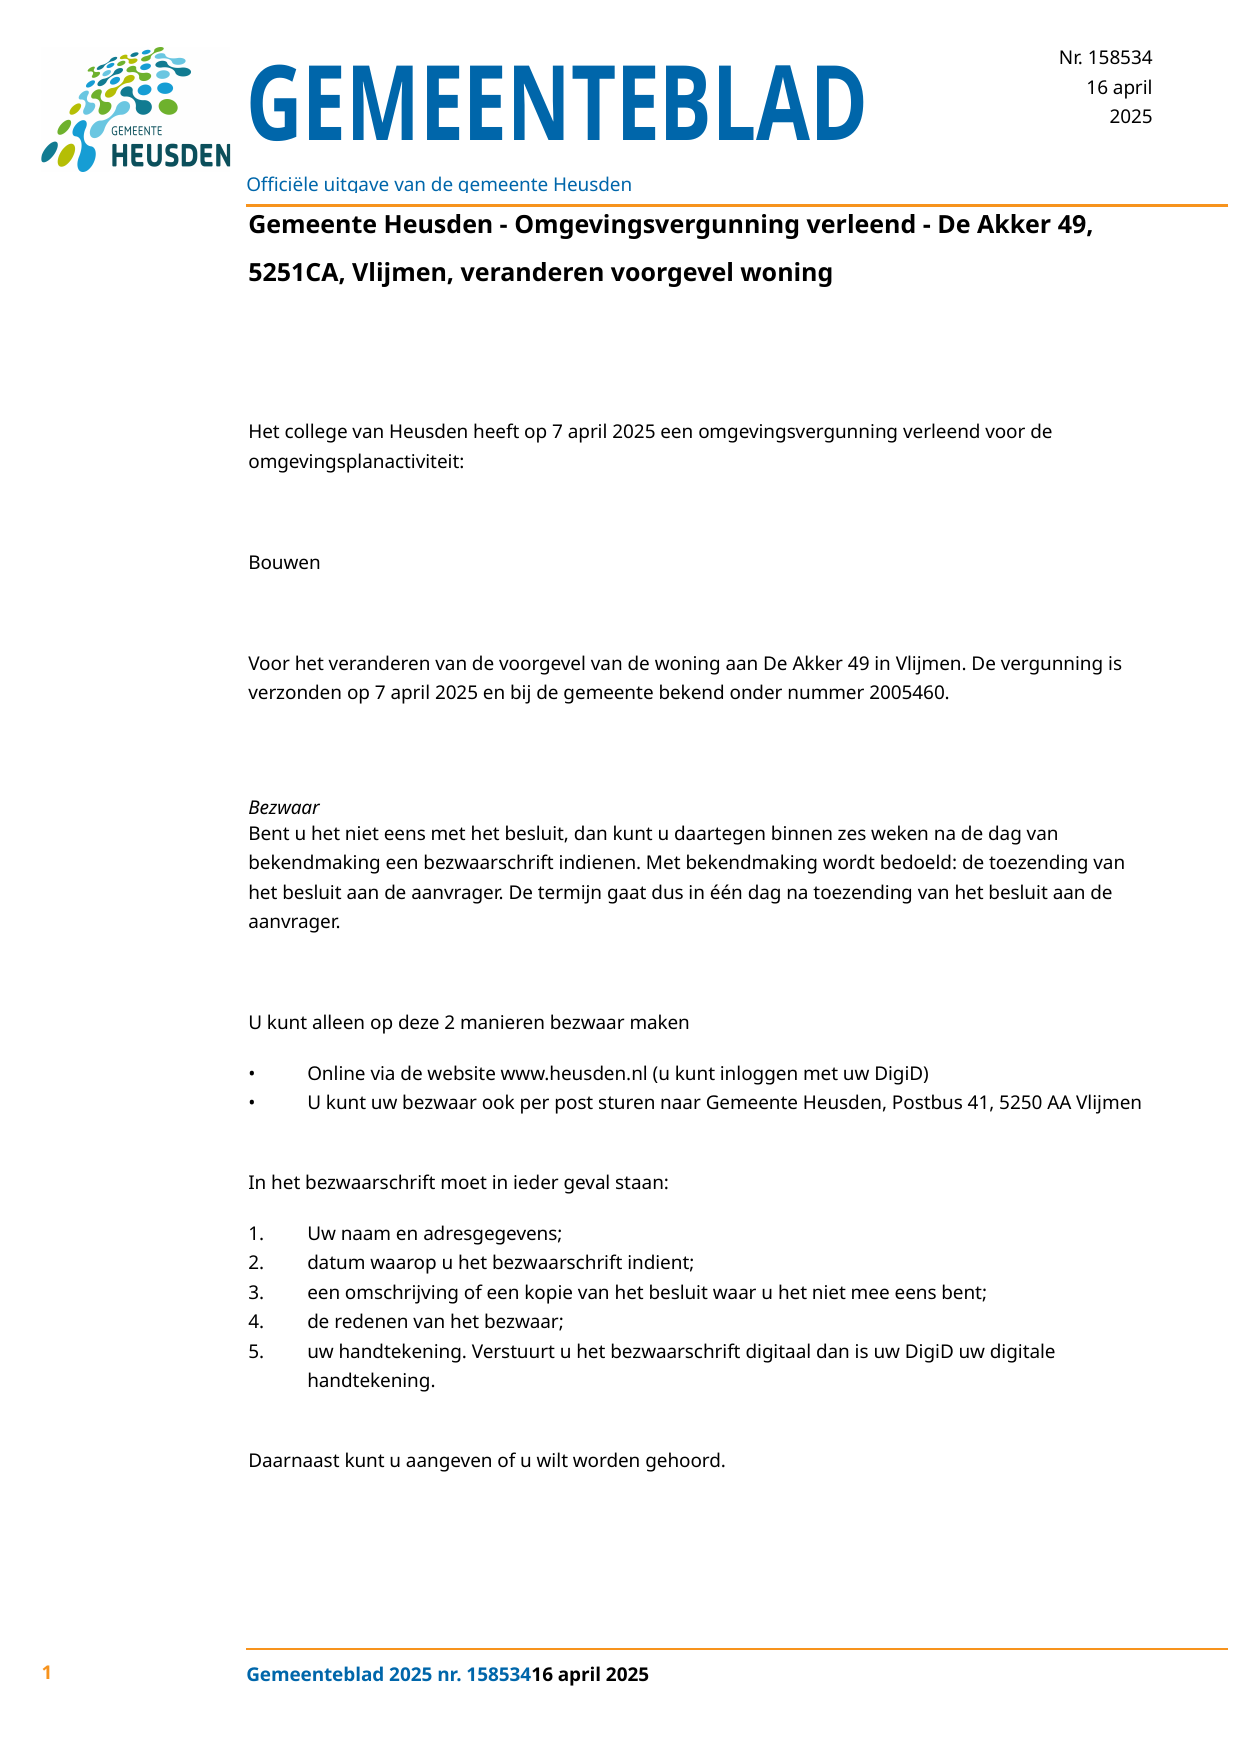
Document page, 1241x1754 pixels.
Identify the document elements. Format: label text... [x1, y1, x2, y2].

list Uw naam en adresgegevens; [248, 1220, 1152, 1245]
text U kunt alleen op deze 2 manieren bezwaar maken [248, 1009, 1152, 1035]
text Daarnaast kunt u aangeven of u wilt worden gehoord. [248, 1448, 1152, 1473]
text Bezwaar [248, 794, 1152, 820]
text In het bezwaarschrift moet in ieder geval staan: [248, 1169, 1152, 1195]
text Het college van Heusden heeft op 7 april 2025 een omgevingsvergunning verleend voor de omgevingsplanactiviteit: [248, 419, 1152, 474]
list datum waarop u het bezwaarschrift indient; [248, 1249, 1152, 1275]
text Bouwen [248, 549, 1152, 575]
list een omschrijving of een kopie van het besluit waar u het niet mee eens bent; [248, 1279, 1152, 1304]
list de redenen van het bezwaar; [248, 1308, 1152, 1334]
picture [41, 47, 231, 172]
text Voor het veranderen van de voorgevel van de woning aan De Akker 49 in Vlijmen. De vergunning is verzonden op 7 april 2025 en bij de gemeente bekend onder nummer 2005460. [248, 650, 1152, 705]
list Online via de website www.heusden.nl (u kunt inloggen met uw DigiD) [248, 1060, 1152, 1085]
list uw handtekening. Verstuurt u het bezwaarschrift digitaal dan is uw DigiD uw digitale handtekening. [248, 1338, 1152, 1393]
text Gemeente Heusden - Omgevingsvergunning verleend - De Akker 49, 5251CA, Vlijmen, veranderen voorgevel woning [248, 207, 1152, 288]
list U kunt uw bezwaar ook per post sturen naar Gemeente Heusden, Postbus 41, 5250 AA Vlijmen [248, 1089, 1152, 1115]
text Bent u het niet eens met het besluit, dan kunt u daartegen binnen zes weken na de dag van bekendmaking een bezwaarschrift indienen. Met bekendmaking wordt bedoeld: de toezending van het besluit aan de aanvrager. De termijn gaat dus in één dag na toezending van het besluit aan de aanvrager. [248, 820, 1152, 934]
